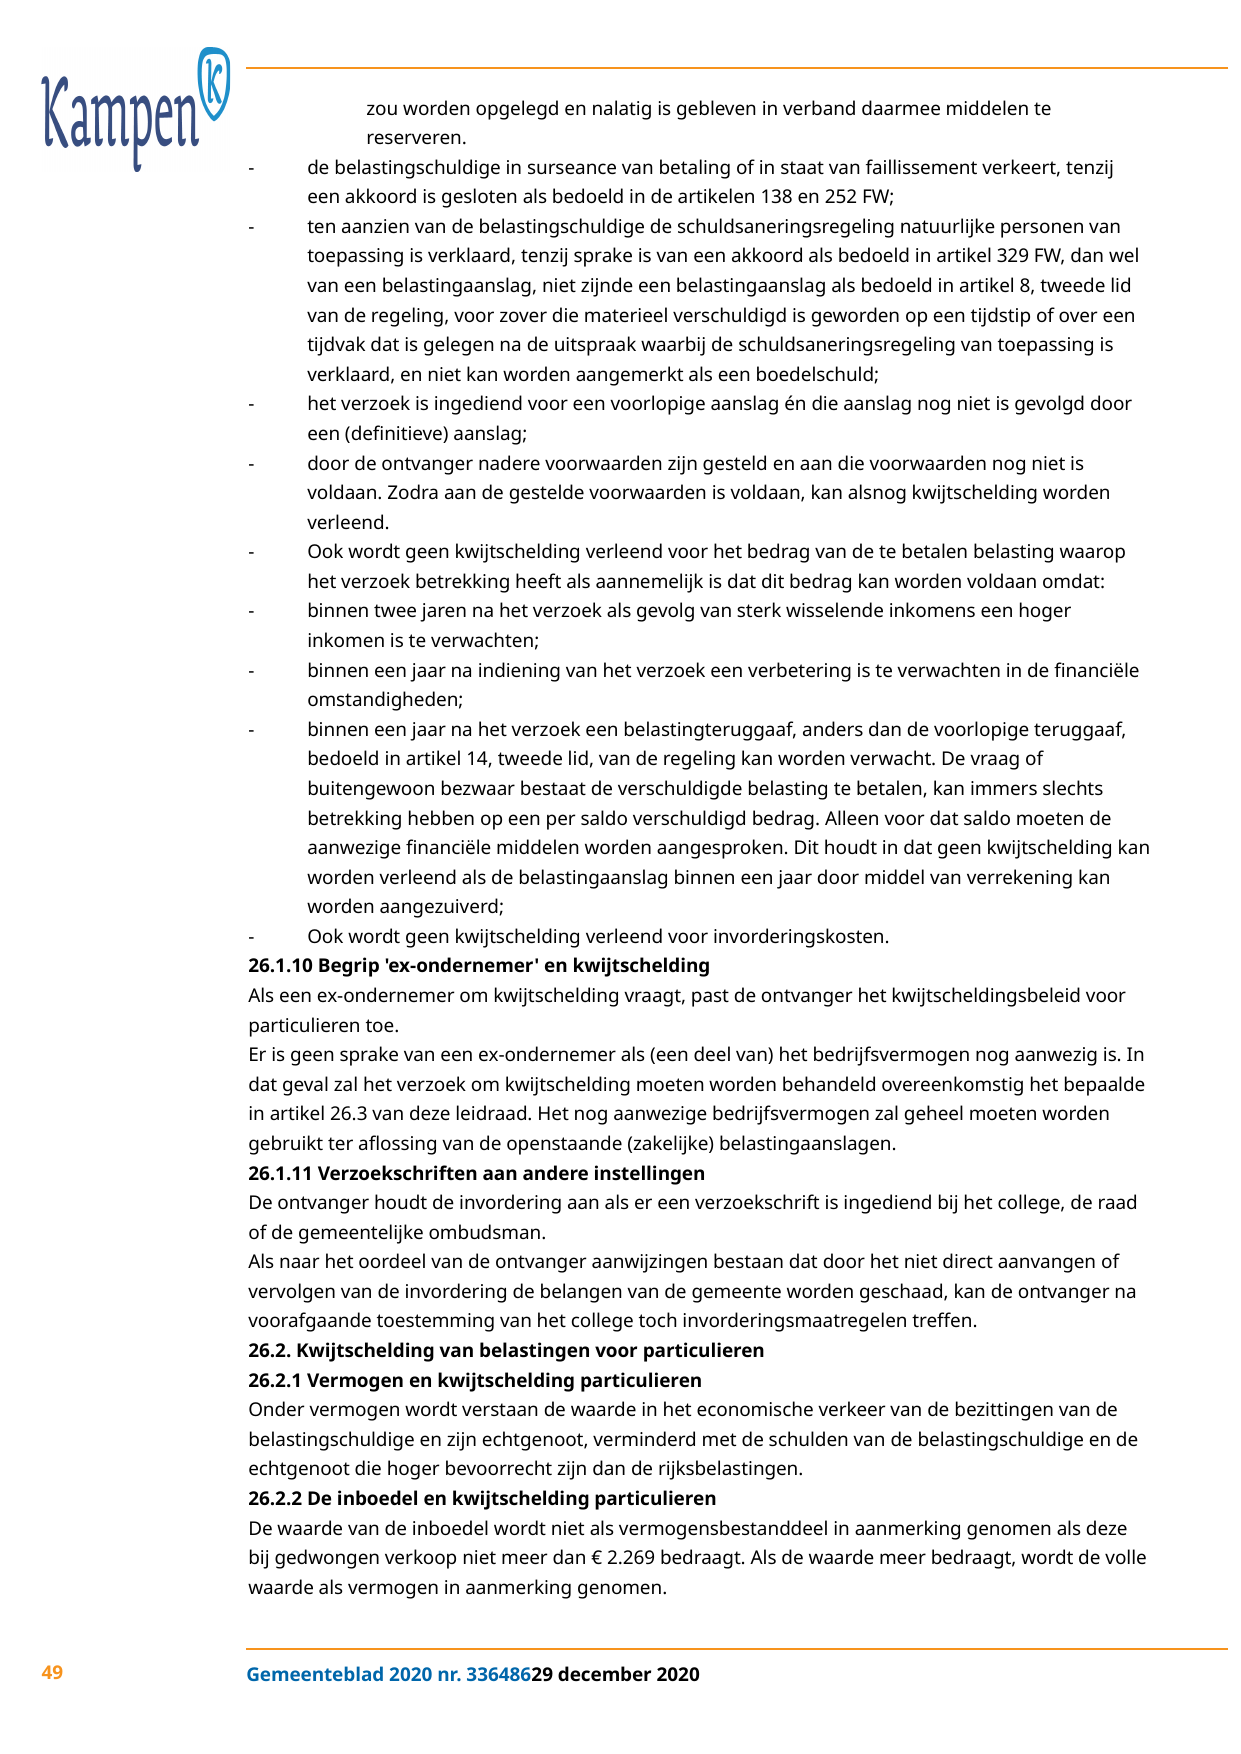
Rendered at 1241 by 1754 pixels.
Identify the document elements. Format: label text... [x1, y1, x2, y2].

list binnen een jaar na indiening van het verzoek een verbetering is te verwachten in de financiële omstandigheden; [248, 657, 1152, 712]
text Als een ex-ondernemer om kwijtschelding vraagt, past de ontvanger het kwijtscheldingsbeleid voor particulieren toe. [248, 982, 1152, 1038]
picture [41, 47, 231, 172]
text 26.2.1 Vermogen en kwijtschelding particulieren [248, 1367, 1152, 1393]
list het verzoek is ingediend voor een voorlopige aanslag én die aanslag nog niet is gevolgd door een (definitieve) aanslag; [248, 391, 1152, 446]
text De ontvanger houdt de invordering aan als er een verzoekschrift is ingediend bij het college, de raad of de gemeentelijke ombudsman. [248, 1189, 1152, 1245]
text 26.1.11 Verzoekschriften aan andere instellingen [248, 1160, 1152, 1186]
list Ook wordt geen kwijtschelding verleend voor het bedrag van de te betalen belasting waarop het verzoek betrekking heeft als aannemelijk is dat dit bedrag kan worden voldaan omdat: [248, 538, 1152, 594]
list de belastingschuldige in surseance van betaling of in staat van faillissement verkeert, tenzij een akkoord is gesloten als bedoeld in de artikelen 138 en 252 FW; [248, 154, 1152, 209]
list ten aanzien van de belastingschuldige de schuldsaneringsregeling natuurlijke personen van toepassing is verklaard, tenzij sprake is van een akkoord als bedoeld in artikel 329 FW, dan wel van een belastingaanslag, niet zijnde een belastingaanslag als bedoeld in artikel 8, tweede lid van de regeling, voor zover die materieel verschuldigd is geworden op een tijdstip of over een tijdvak dat is gelegen na de uitspraak waarbij de schuldsaneringsregeling van toepassing is verklaard, en niet kan worden aangemerkt als een boedelschuld; [248, 213, 1152, 387]
list Ook wordt geen kwijtschelding verleend voor invorderingskosten. [248, 923, 1152, 949]
text Als naar het oordeel van de ontvanger aanwijzingen bestaan dat door het niet direct aanvangen of vervolgen van de invordering de belangen van de gemeente worden geschaad, kan de ontvanger na voorafgaande toestemming van het college toch invorderingsmaatregelen treffen. [248, 1248, 1152, 1333]
text Er is geen sprake van een ex-ondernemer als (een deel van) het bedrijfsvermogen nog aanwezig is. In dat geval zal het verzoek om kwijtschelding moeten worden behandeld overeenkomstig het bepaalde in artikel 26.3 van deze leidraad. Het nog aanwezige bedrijfsvermogen zal geheel moeten worden gebruikt ter aflossing van de openstaande (zakelijke) belastingaanslagen. [248, 1041, 1152, 1156]
list door de ontvanger nadere voorwaarden zijn gesteld en aan die voorwaarden nog niet is voldaan. Zodra aan de gestelde voorwaarden is voldaan, kan alsnog kwijtschelding worden verleend. [248, 450, 1152, 535]
list zou worden opgelegd en nalatig is gebleven in verband daarmee middelen te reserveren. [307, 95, 1152, 150]
text 26.1.10 Begrip 'ex-ondernemer' en kwijtschelding [248, 953, 1152, 978]
list binnen een jaar na het verzoek een belastingteruggaaf, anders dan de voorlopige teruggaaf, bedoeld in artikel 14, tweede lid, van de regeling kan worden verwacht. De vraag of buitengewoon bezwaar bestaat de verschuldigde belasting te betalen, kan immers slechts betrekking hebben op een per saldo verschuldigd bedrag. Alleen voor dat saldo moeten de aanwezige financiële middelen worden aangesproken. Dit houdt in dat geen kwijtschelding kan worden verleend als de belastingaanslag binnen een jaar door middel van verrekening kan worden aangezuiverd; [248, 716, 1152, 919]
text 26.2.2 De inboedel en kwijtschelding particulieren [248, 1485, 1152, 1511]
text De waarde van de inboedel wordt niet als vermogensbestanddeel in aanmerking genomen als deze bij gedwongen verkoop niet meer dan € 2.269 bedraagt. Als de waarde meer bedraagt, wordt de volle waarde als vermogen in aanmerking genomen. [248, 1515, 1152, 1600]
list binnen twee jaren na het verzoek als gevolg van sterk wisselende inkomens een hoger inkomen is te verwachten; [248, 598, 1152, 653]
text 26.2. Kwijtschelding van belastingen voor particulieren [248, 1337, 1152, 1363]
text Onder vermogen wordt verstaan de waarde in het economische verkeer van de bezittingen van de belastingschuldige en zijn echtgenoot, verminderd met de schulden van de belastingschuldige en de echtgenoot die hoger bevoorrecht zijn dan de rijksbelastingen. [248, 1396, 1152, 1481]
